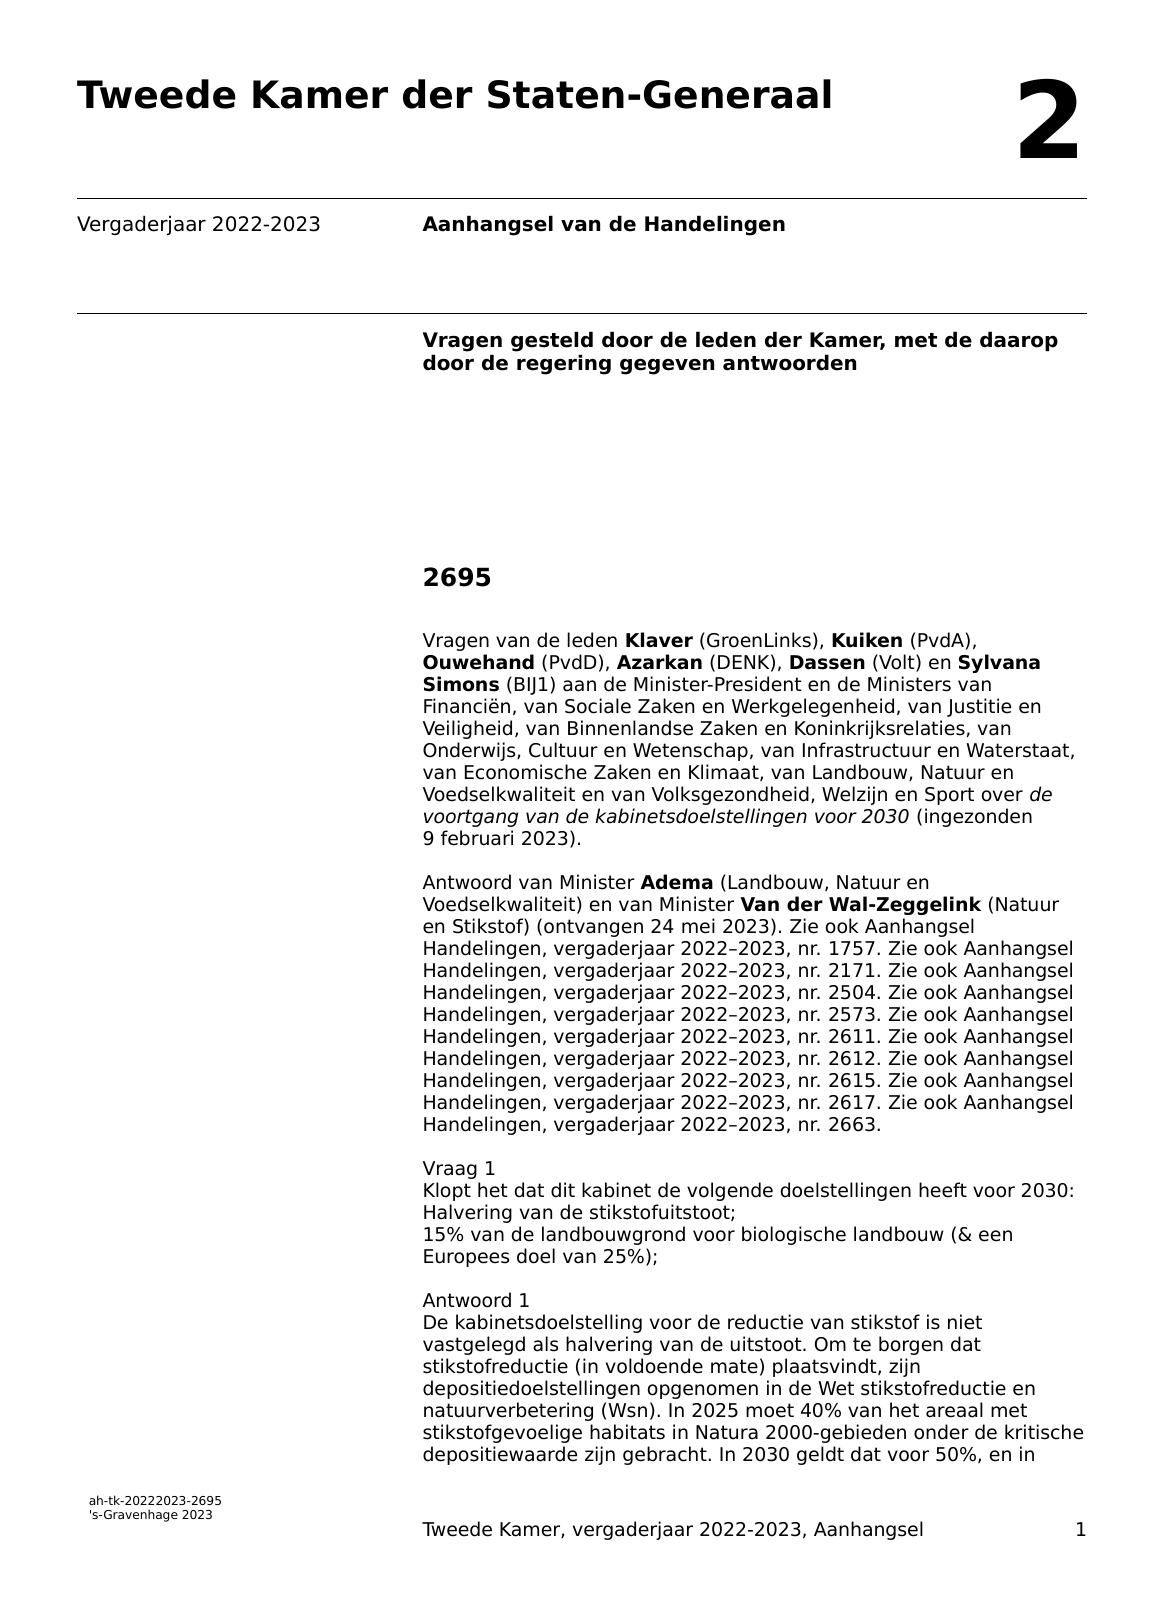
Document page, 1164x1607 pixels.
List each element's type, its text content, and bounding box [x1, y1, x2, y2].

text Antwoord 1 [422, 1290, 1087, 1312]
text Halvering van de stikstofuitstoot; [422, 1202, 1087, 1224]
table_cell [77, 314, 422, 375]
text Vragen van de leden Klaver (GroenLinks), Kuiken (PvdA), Ouwehand (PvdD), Azarkan (DENK), Dassen (Volt) en Sylvana Simons (BIJ1) aan de Minister-President en de Ministers van Financiën, van Sociale Zaken en Werkgelegenheid, van Justitie en Veiligheid, van Binnenlandse Zaken en Koninkrijksrelaties, van Onderwijs, Cultuur en Wetenschap, van Infrastructuur en Waterstaat, van Economische Zaken en Klimaat, van Landbouw, Natuur en Voedselkwaliteit en van Volksgezondheid, Welzijn en Sport over de voortgang van de kabinetsdoelstellingen voor 2030 (ingezonden 9 februari 2023). [422, 630, 1087, 850]
text De kabinetsdoelstelling voor de reductie van stikstof is niet vastgelegd als halvering van de uitstoot. Om te borgen dat stikstofreductie (in voldoende mate) plaatsvindt, zijn depositiedoelstellingen opgenomen in de Wet stikstofreductie en natuurverbetering (Wsn). In 2025 moet 40% van het areaal met stikstofgevoelige habitats in Natura 2000-gebieden onder de kritische depositiewaarde zijn gebracht. In 2030 geldt dat voor 50%, en in [422, 1312, 1087, 1466]
text Antwoord van Minister Adema (Landbouw, Natuur en Voedselkwaliteit) en van Minister Van der Wal-Zeggelink (Natuur en Stikstof) (ontvangen 24 mei 2023). Zie ook Aanhangsel Handelingen, vergaderjaar 2022–2023, nr. 1757. Zie ook Aanhangsel Handelingen, vergaderjaar 2022–2023, nr. 2171. Zie ook Aanhangsel Handelingen, vergaderjaar 2022–2023, nr. 2504. Zie ook Aanhangsel Handelingen, vergaderjaar 2022–2023, nr. 2573. Zie ook Aanhangsel Handelingen, vergaderjaar 2022–2023, nr. 2611. Zie ook Aanhangsel Handelingen, vergaderjaar 2022–2023, nr. 2612. Zie ook Aanhangsel Handelingen, vergaderjaar 2022–2023, nr. 2615. Zie ook Aanhangsel Handelingen, vergaderjaar 2022–2023, nr. 2617. Zie ook Aanhangsel Handelingen, vergaderjaar 2022–2023, nr. 2663. [422, 872, 1087, 1136]
table_cell Vergaderjaar 2022-2023 [77, 199, 422, 313]
text 15% van de landbouwgrond voor biologische landbouw (& een Europees doel van 25%); [422, 1224, 1087, 1268]
table_header 2 [886, 59, 1087, 198]
table_cell Vragen gesteld door de leden der Kamer, met de daarop door de regering gegeven antwoorden [422, 314, 1087, 375]
text Vraag 1 [422, 1158, 1087, 1180]
table_header Tweede Kamer der Staten-Generaal [77, 59, 886, 198]
text ah-tk-20222023-2695 [88, 1494, 323, 1508]
text 2695 [422, 563, 1087, 592]
text Klopt het dat dit kabinet de volgende doelstellingen heeft voor 2030: [422, 1180, 1087, 1202]
text 's-Gravenhage 2023 [88, 1508, 323, 1522]
table_cell Aanhangsel van de Handelingen [422, 199, 1087, 313]
